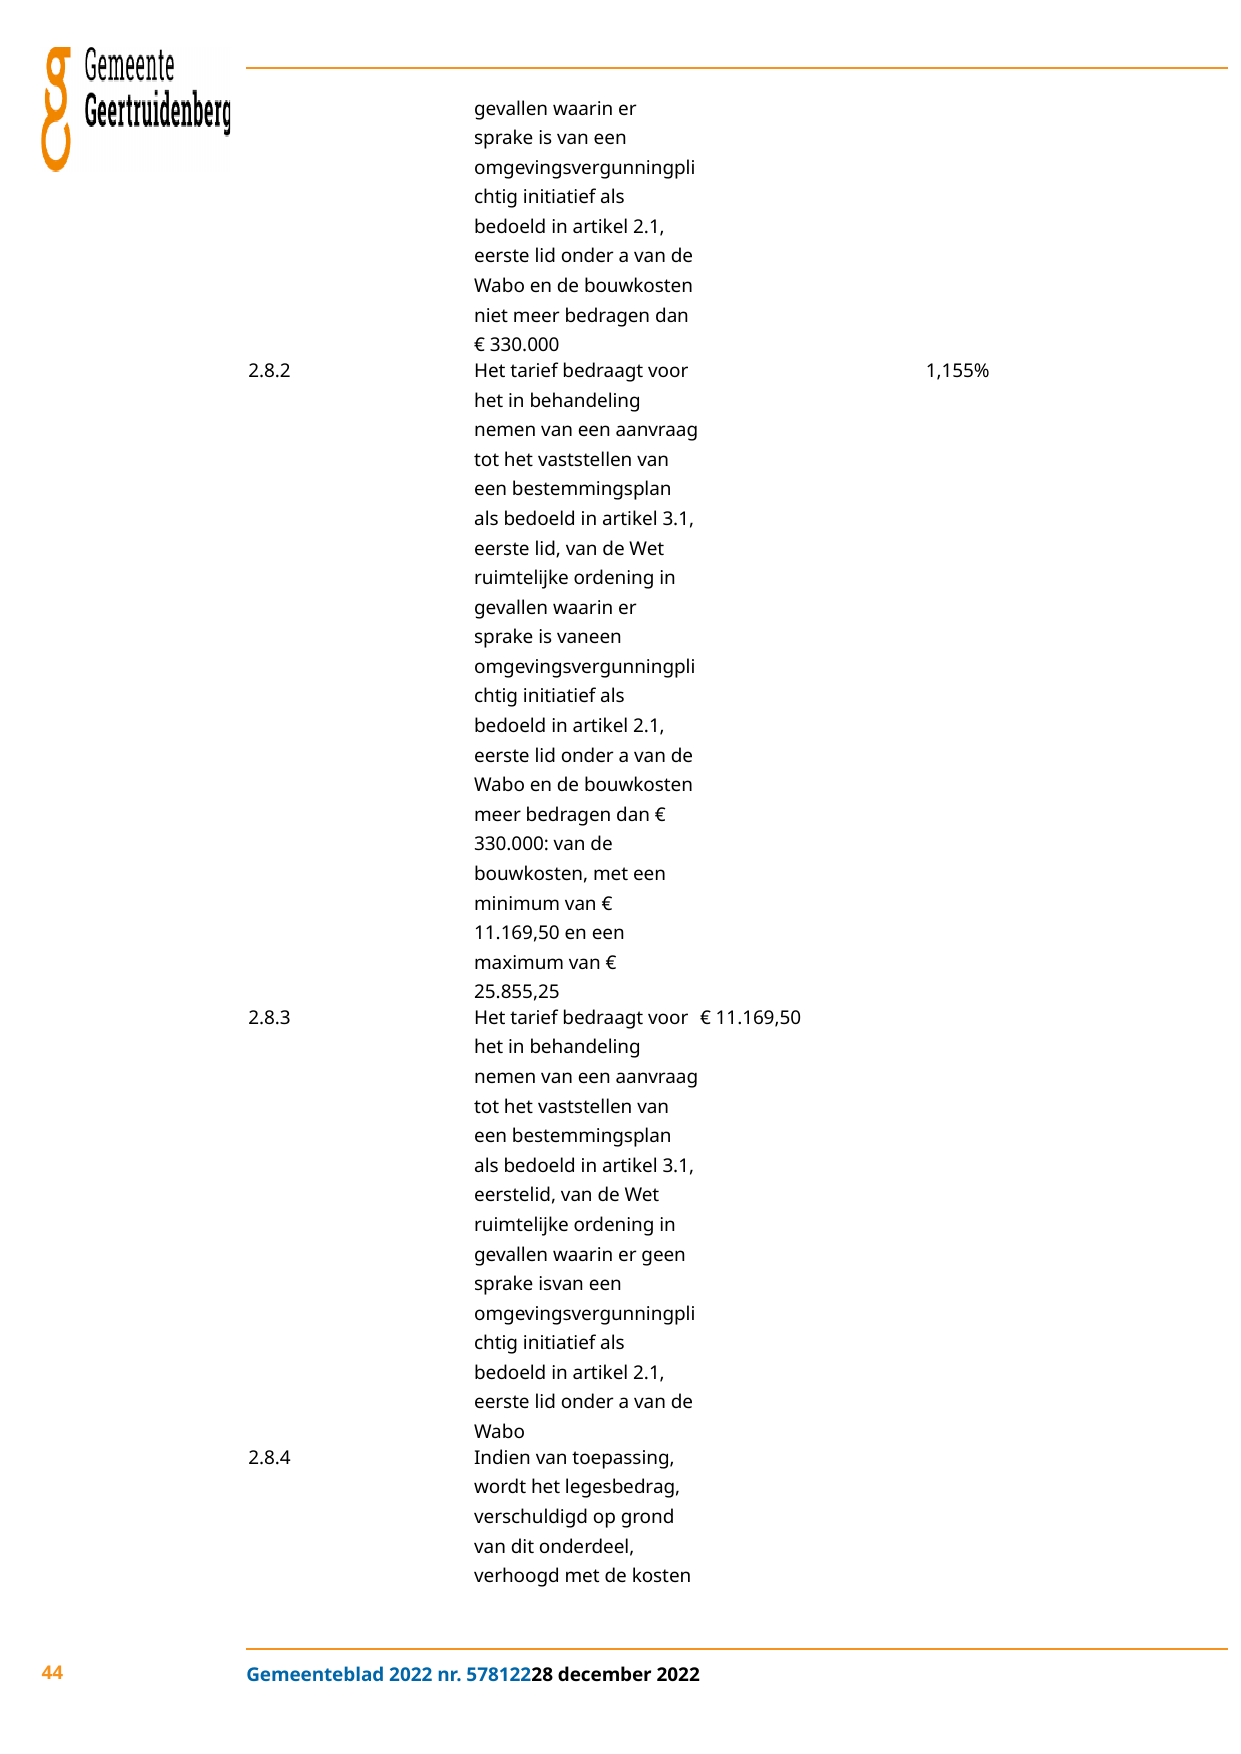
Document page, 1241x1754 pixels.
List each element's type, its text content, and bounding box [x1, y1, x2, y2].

table_cell Het tarief bedraagt voor het in behandeling nemen van een aanvraag tot het vaststellen van een bestemmingsplan als bedoeld in artikel 3.1, eerste lid, van de Wet ruimtelijke ordening in gevallen waarin er sprake is vaneen omgevingsvergunningplichtig initiatief als bedoeld in artikel 2.1, eerste lid onder a van de Wabo en de bouwkosten meer bedragen dan € 330.000: van de bouwkosten, met een minimum van € 11.169,50 en een maximum van € 25.855,25 [474, 357, 700, 1004]
table_cell [926, 95, 1152, 357]
table_cell [700, 95, 926, 357]
table_cell [700, 1444, 926, 1588]
table_cell 1,155% [926, 357, 1152, 1004]
table_cell € 11.169,50 [700, 1004, 926, 1444]
table_cell Het tarief bedraagt voor het in behandeling nemen van een aanvraag tot het vaststellen van een bestemmingsplan als bedoeld in artikel 3.1, eerstelid, van de Wet ruimtelijke ordening in gevallen waarin er geen sprake isvan een omgevingsvergunningplichtig initiatief als bedoeld in artikel 2.1, eerste lid onder a van de Wabo [474, 1004, 700, 1444]
table_cell gevallen waarin er sprake is van een omgevingsvergunningplichtig initiatief als bedoeld in artikel 2.1, eerste lid onder a van de Wabo en de bouwkosten niet meer bedragen dan € 330.000 [474, 95, 700, 357]
table_cell Indien van toepassing, wordt het legesbedrag, verschuldigd op grond van dit onderdeel, verhoogd met de kosten [474, 1444, 700, 1588]
table_cell 2.8.4 [248, 1444, 474, 1588]
table_cell 2.8.2 [248, 357, 474, 1004]
table_cell [926, 1004, 1152, 1444]
table_cell [248, 95, 474, 357]
picture [41, 47, 231, 172]
table_cell 2.8.3 [248, 1004, 474, 1444]
table_cell [700, 357, 926, 1004]
table_cell [926, 1444, 1152, 1588]
